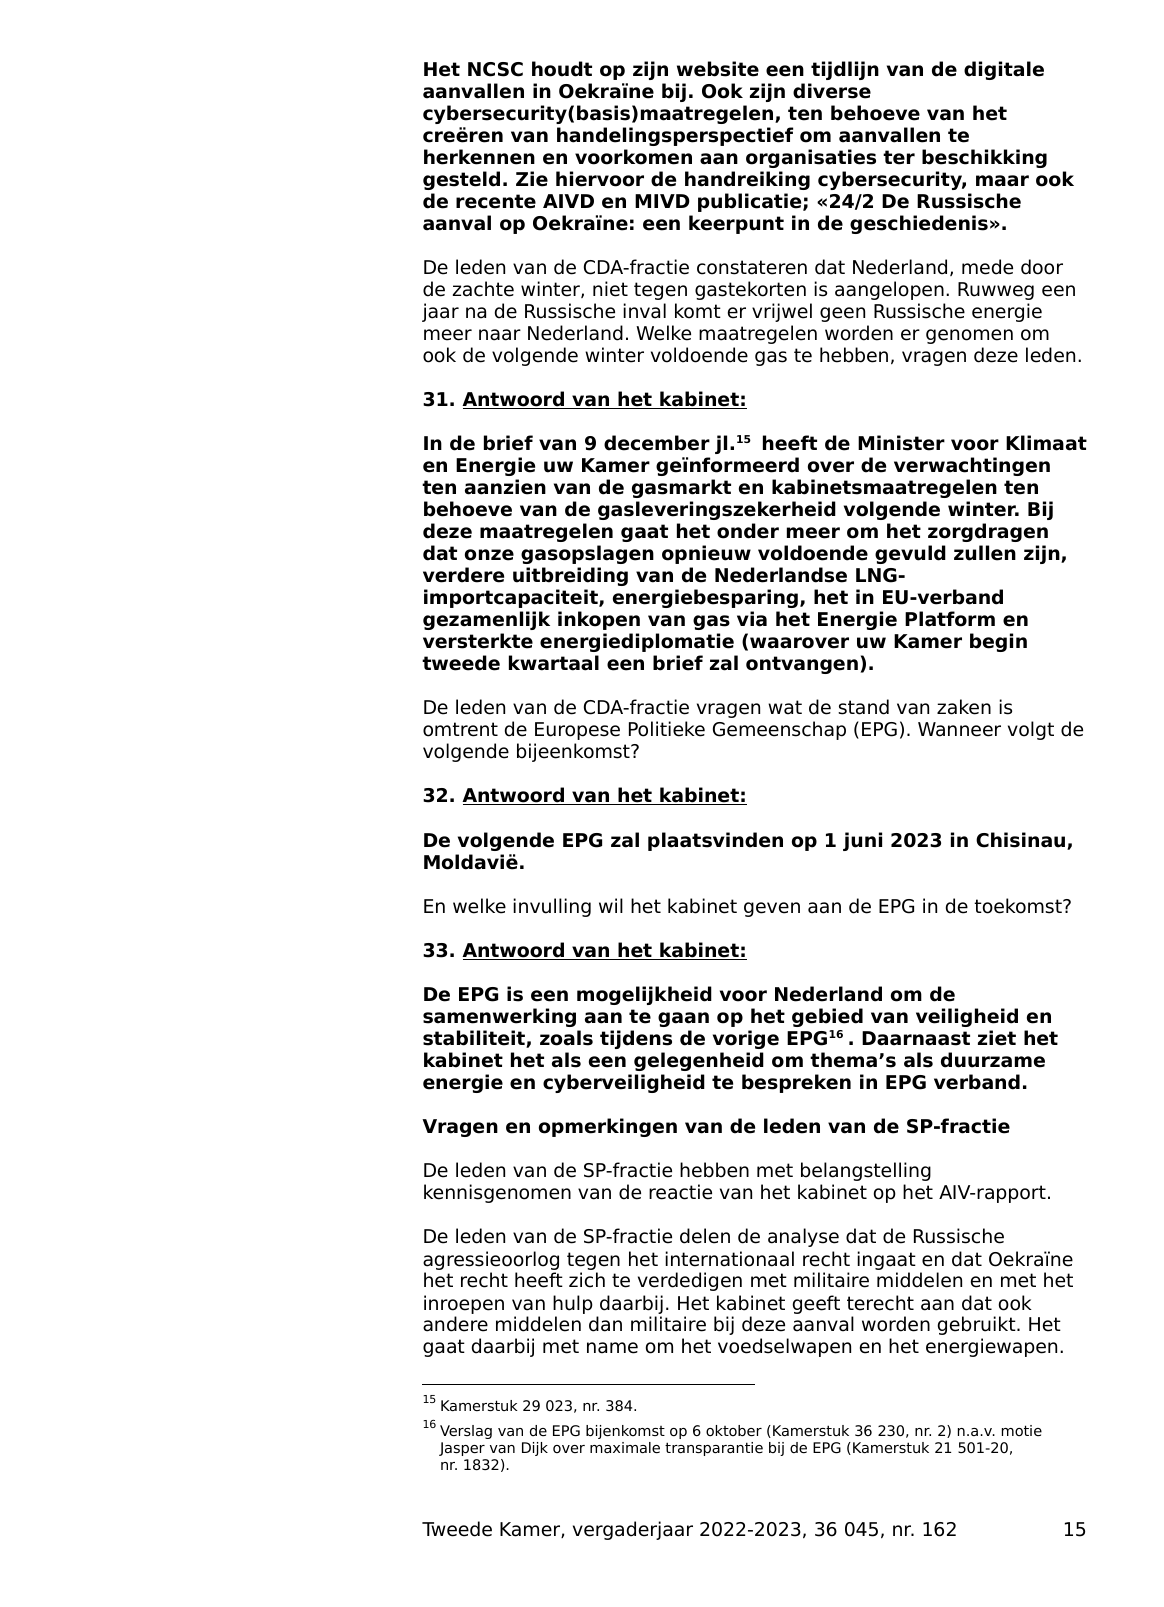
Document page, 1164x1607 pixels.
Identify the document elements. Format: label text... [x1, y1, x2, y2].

text In de brief van 9 december jl. heeft de Minister voor Klimaat en Energie uw Kamer geïnformeerd over de verwachtingen ten aanzien van de gasmarkt en kabinetsmaatregelen ten behoeve van de gasleveringszekerheid volgende winter. Bij deze maatregelen gaat het onder meer om het zorgdragen dat onze gasopslagen opnieuw voldoende gevuld zullen zijn, verdere uitbreiding van de Nederlandse LNG-importcapaciteit, energiebesparing, het in EU-verband gezamenlijk inkopen van gas via het Energie Platform en versterkte energiediplomatie (waarover uw Kamer begin tweede kwartaal een brief zal ontvangen). [422, 433, 1087, 675]
text Het NCSC houdt op zijn website een tijdlijn van de digitale aanvallen in Oekraïne bij. Ook zijn diverse cybersecurity(basis)maatregelen, ten behoeve van het creëren van handelingsperspectief om aanvallen te herkennen en voorkomen aan organisaties ter beschikking gesteld. Zie hiervoor de handreiking cybersecurity, maar ook de recente AIVD en MIVD publicatie; «24/2 De Russische aanval op Oekraïne: een keerpunt in de geschiedenis». [422, 59, 1087, 235]
text De leden van de CDA-fractie constateren dat Nederland, mede door de zachte winter, niet tegen gastekorten is aangelopen. Ruwweg een jaar na de Russische inval komt er vrijwel geen Russische energie meer naar Nederland. Welke maatregelen worden er genomen om ook de volgende winter voldoende gas te hebben, vragen deze leden. [422, 257, 1087, 367]
text De leden van de SP-fractie hebben met belangstelling kennisgenomen van de reactie van het kabinet op het AIV-rapport. [422, 1160, 1087, 1204]
text 31. Antwoord van het kabinet: [422, 389, 1087, 411]
text De EPG is een mogelijkheid voor Nederland om de samenwerking aan te gaan op het gebied van veiligheid en stabiliteit, zoals tijdens de vorige EPG. Daarnaast ziet het kabinet het als een gelegenheid om thema’s als duurzame energie en cyberveiligheid te bespreken in EPG verband. [422, 984, 1087, 1094]
text De leden van de SP-fractie delen de analyse dat de Russische agressieoorlog tegen het internationaal recht ingaat en dat Oekraïne het recht heeft zich te verdedigen met militaire middelen en met het inroepen van hulp daarbij. Het kabinet geeft terecht aan dat ook andere middelen dan militaire bij deze aanval worden gebruikt. Het gaat daarbij met name om het voedselwapen en het energiewapen. [422, 1226, 1087, 1358]
text 32. Antwoord van het kabinet: [422, 785, 1087, 807]
text 33. Antwoord van het kabinet: [422, 940, 1087, 962]
text En welke invulling wil het kabinet geven aan de EPG in de toekomst? [422, 896, 1087, 918]
subtitle Vragen en opmerkingen van de leden van de SP-fractie [422, 1116, 1087, 1138]
text De leden van de CDA-fractie vragen wat de stand van zaken is omtrent de Europese Politieke Gemeenschap (EPG). Wanneer volgt de volgende bijeenkomst? [422, 697, 1087, 763]
text De volgende EPG zal plaatsvinden op 1 juni 2023 in Chisinau, Moldavië. [422, 829, 1087, 873]
text Verslag van de EPG bijenkomst op 6 oktober (Kamerstuk 36 230, nr. 2) n.a.v. motie Jasper van Dijk over maximale transparantie bij de EPG (Kamerstuk 21 501-20, nr. 1832). [422, 1418, 1087, 1474]
text Kamerstuk 29 023, nr. 384. [422, 1393, 1087, 1416]
